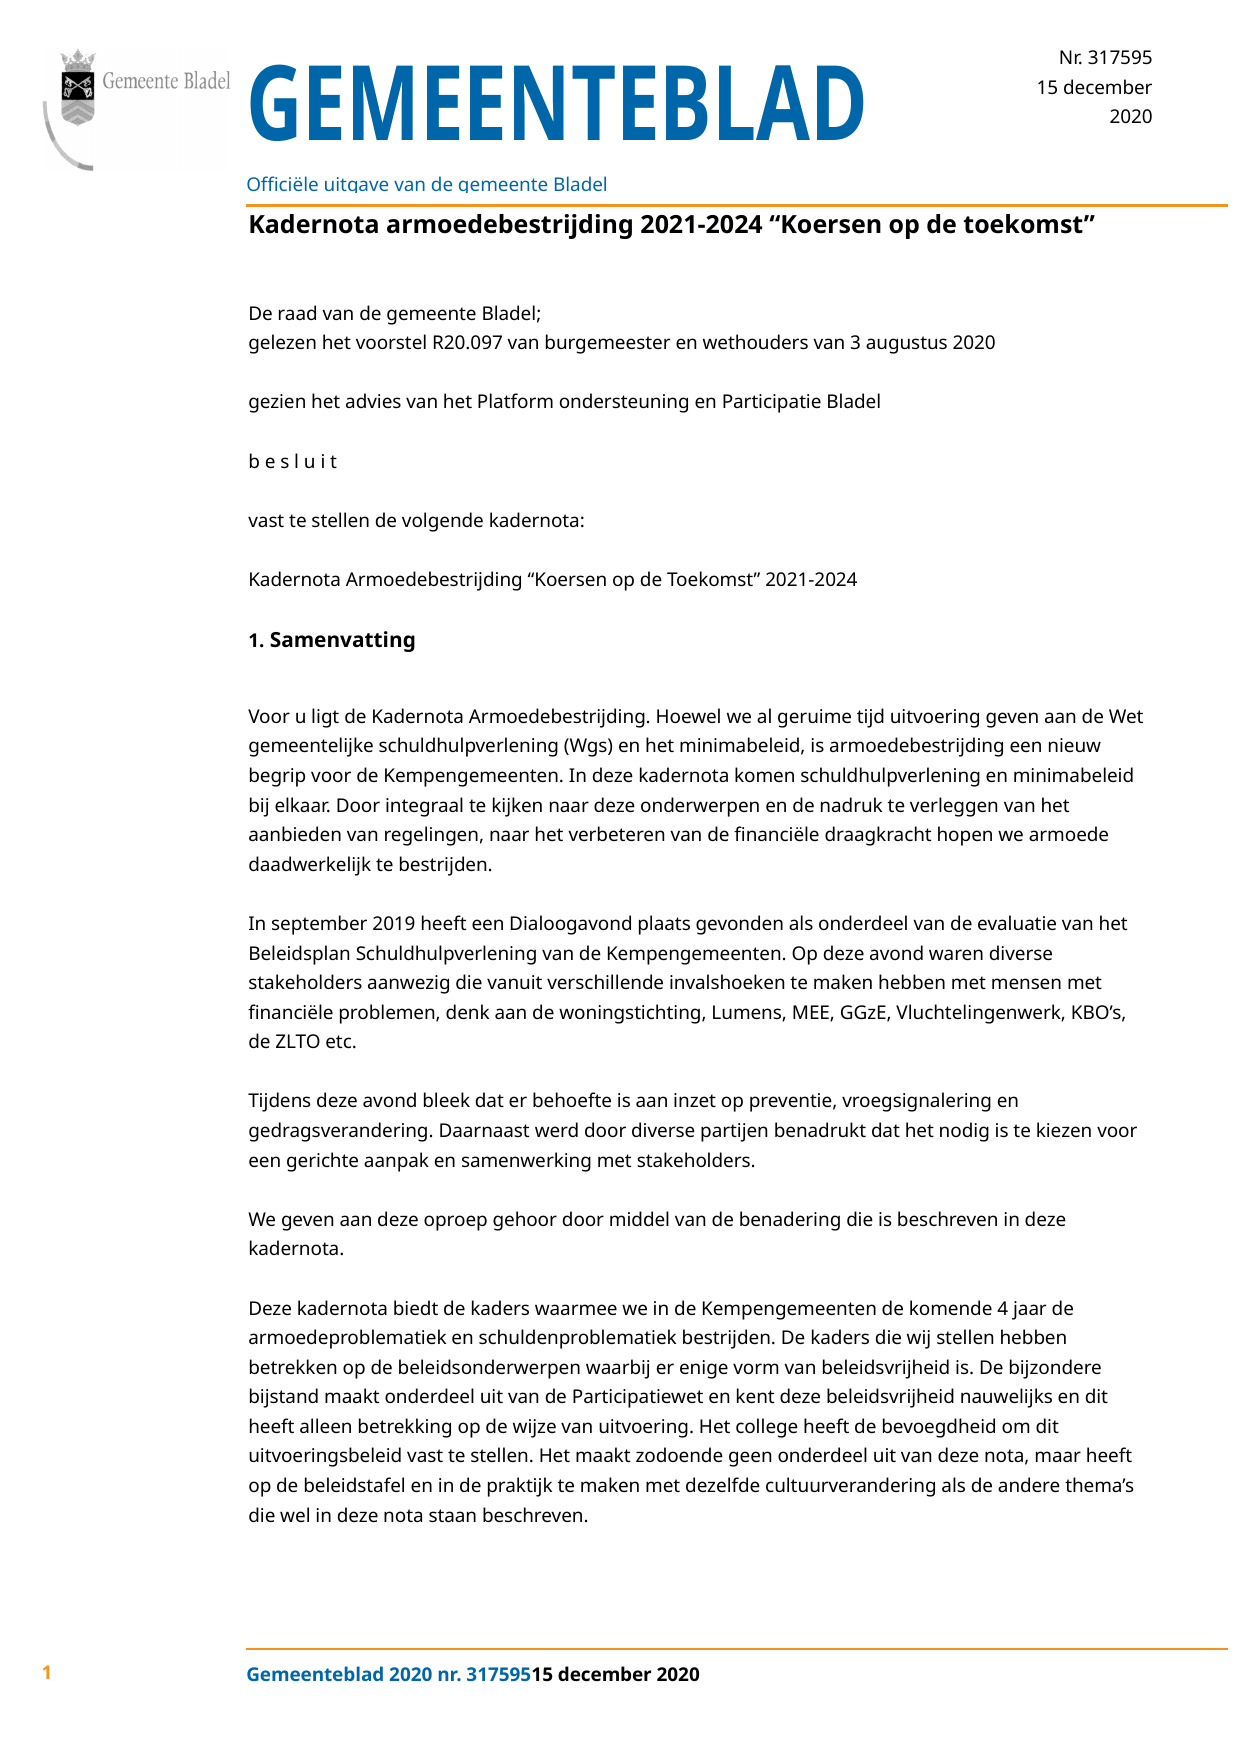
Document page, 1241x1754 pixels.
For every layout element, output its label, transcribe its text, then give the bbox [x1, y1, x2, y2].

text b e s l u i t [248, 448, 1152, 473]
text De raad van de gemeente Bladel; [248, 300, 1152, 326]
text Kadernota Armoedebestrijding “Koersen op de Toekomst” 2021-2024 [248, 566, 1152, 592]
text Tijdens deze avond bleek dat er behoefte is aan inzet op preventie, vroegsignalering en gedragsverandering. Daarnaast werd door diverse partijen benadrukt dat het nodig is te kiezen voor een gerichte aanpak en samenwerking met stakeholders. [248, 1088, 1152, 1172]
text vast te stellen de volgende kadernota: [248, 507, 1152, 533]
text Kadernota armoedebestrijding 2021-2024 “Koersen op de toekomst” [248, 207, 1152, 241]
picture [41, 47, 231, 172]
text In september 2019 heeft een Dialoogavond plaats gevonden als onderdeel van de evaluatie van het Beleidsplan Schuldhulpverlening van de Kempengemeenten. Op deze avond waren diverse stakeholders aanwezig die vanuit verschillende invalshoeken te maken hebben met mensen met financiële problemen, denk aan de woningstichting, Lumens, MEE, GGzE, Vluchtelingenwerk, KBO’s, de ZLTO etc. [248, 910, 1152, 1054]
text Deze kadernota biedt de kaders waarmee we in de Kempengemeenten de komende 4 jaar de armoedeproblematiek en schuldenproblematiek bestrijden. De kaders die wij stellen hebben betrekken op de beleidsonderwerpen waarbij er enige vorm van beleidsvrijheid is. De bijzondere bijstand maakt onderdeel uit van de Participatiewet en kent deze beleidsvrijheid nauwelijks en dit heeft alleen betrekking op de wijze van uitvoering. Het college heeft de bevoegdheid om dit uitvoeringsbeleid vast te stellen. Het maakt zodoende geen onderdeel uit van deze nota, maar heeft op de beleidstafel en in de praktijk te maken met dezelfde cultuurverandering als de andere thema’s die wel in deze nota staan beschreven. [248, 1295, 1152, 1527]
text gelezen het voorstel R20.097 van burgemeester en wethouders van 3 augustus 2020 [248, 329, 1152, 355]
text 1. Samenvatting [248, 625, 1152, 654]
text gezien het advies van het Platform ondersteuning en Participatie Bladel [248, 389, 1152, 414]
text We geven aan deze oproep gehoor door middel van de benadering die is beschreven in deze kadernota. [248, 1206, 1152, 1261]
text Voor u ligt de Kadernota Armoedebestrijding. Hoewel we al geruime tijd uitvoering geven aan de Wet gemeentelijke schuldhulpverlening (Wgs) en het minimabeleid, is armoedebestrijding een nieuw begrip voor de Kempengemeenten. In deze kadernota komen schuldhulpverlening en minimabeleid bij elkaar. Door integraal te kijken naar deze onderwerpen en de nadruk te verleggen van het aanbieden van regelingen, naar het verbeteren van de financiële draagkracht hopen we armoede daadwerkelijk te bestrijden. [248, 703, 1152, 877]
